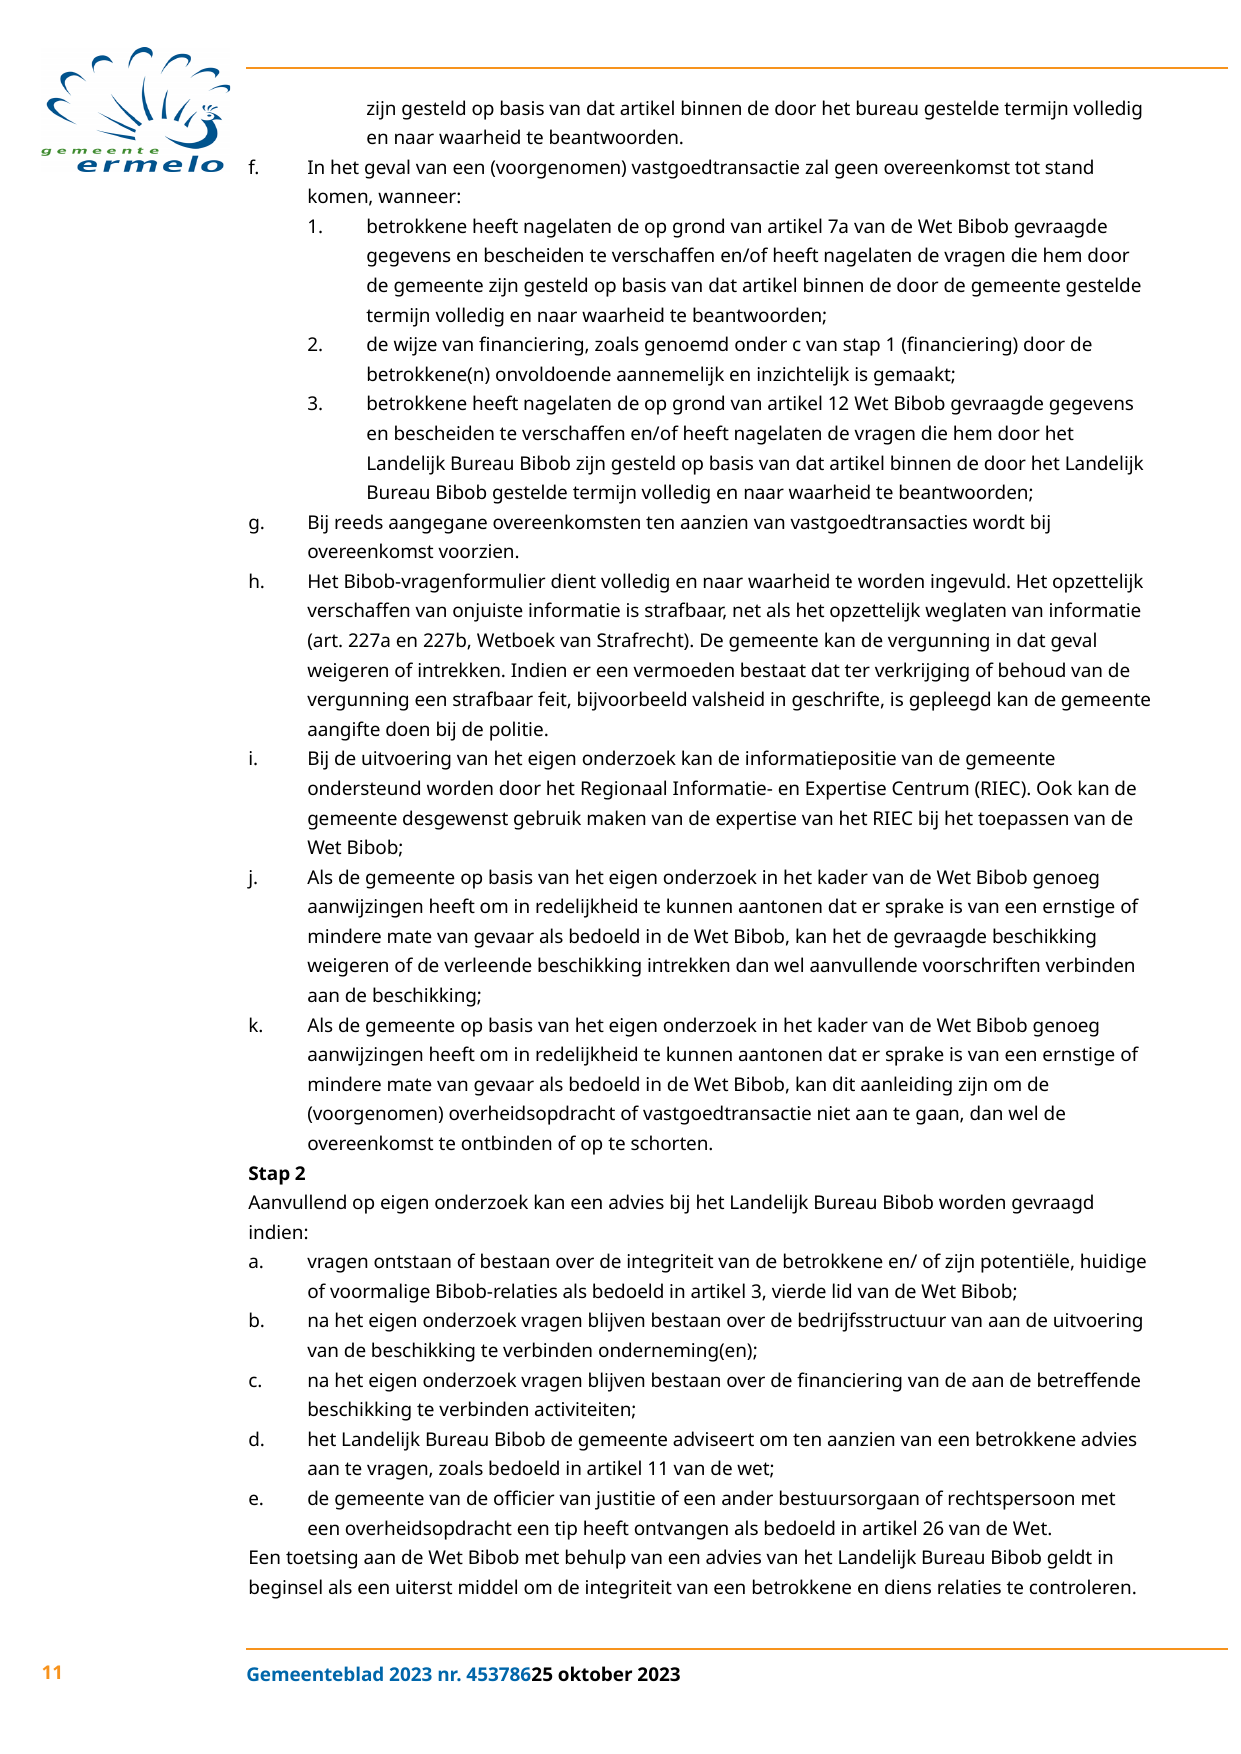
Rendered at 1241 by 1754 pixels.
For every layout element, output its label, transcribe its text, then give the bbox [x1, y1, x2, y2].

list zijn gesteld op basis van dat artikel binnen de door het bureau gestelde termijn volledig en naar waarheid te beantwoorden. [307, 95, 1152, 150]
list betrokkene heeft nagelaten de op grond van artikel 7a van de Wet Bibob gevraagde gegevens en bescheiden te verschaffen en/of heeft nagelaten de vragen die hem door de gemeente zijn gesteld op basis van dat artikel binnen de door de gemeente gestelde termijn volledig en naar waarheid te beantwoorden; [307, 213, 1152, 328]
list de wijze van financiering, zoals genoemd onder c van stap 1 (financiering) door de betrokkene(n) onvoldoende aannemelijk en inzichtelijk is gemaakt; [307, 331, 1152, 387]
list Het Bibob-vragenformulier dient volledig en naar waarheid te worden ingevuld. Het opzettelijk verschaffen van onjuiste informatie is strafbaar, net als het opzettelijk weglaten van informatie (art. 227a en 227b, Wetboek van Strafrecht). De gemeente kan de vergunning in dat geval weigeren of intrekken. Indien er een vermoeden bestaat dat ter verkrijging of behoud van de vergunning een strafbaar feit, bijvoorbeeld valsheid in geschrifte, is gepleegd kan de gemeente aangifte doen bij de politie. [248, 568, 1152, 742]
picture [41, 47, 231, 172]
list de gemeente van de officier van justitie of een ander bestuursorgaan of rechtspersoon met een overheidsopdracht een tip heeft ontvangen als bedoeld in artikel 26 van de Wet. [248, 1485, 1152, 1541]
list betrokkene heeft nagelaten de op grond van artikel 12 Wet Bibob gevraagde gegevens en bescheiden te verschaffen en/of heeft nagelaten de vragen die hem door het Landelijk Bureau Bibob zijn gesteld op basis van dat artikel binnen de door het Landelijk Bureau Bibob gestelde termijn volledig en naar waarheid te beantwoorden; [307, 391, 1152, 505]
list In het geval van een (voorgenomen) vastgoedtransactie zal geen overeenkomst tot stand komen, wanneer: [248, 154, 1152, 209]
list Als de gemeente op basis van het eigen onderzoek in het kader van de Wet Bibob genoeg aanwijzingen heeft om in redelijkheid te kunnen aantonen dat er sprake is van een ernstige of mindere mate van gevaar als bedoeld in de Wet Bibob, kan dit aanleiding zijn om de (voorgenomen) overheidsopdracht of vastgoedtransactie niet aan te gaan, dan wel de overeenkomst te ontbinden of op te schorten. [248, 1012, 1152, 1156]
list het Landelijk Bureau Bibob de gemeente adviseert om ten aanzien van een betrokkene advies aan te vragen, zoals bedoeld in artikel 11 van de wet; [248, 1426, 1152, 1481]
list Als de gemeente op basis van het eigen onderzoek in het kader van de Wet Bibob genoeg aanwijzingen heeft om in redelijkheid te kunnen aantonen dat er sprake is van een ernstige of mindere mate van gevaar als bedoeld in de Wet Bibob, kan het de gevraagde beschikking weigeren of de verleende beschikking intrekken dan wel aanvullende voorschriften verbinden aan de beschikking; [248, 864, 1152, 1008]
list vragen ontstaan of bestaan over de integriteit van de betrokkene en/ of zijn potentiële, huidige of voormalige Bibob-relaties als bedoeld in artikel 3, vierde lid van de Wet Bibob; [248, 1248, 1152, 1304]
list Bij reeds aangegane overeenkomsten ten aanzien van vastgoedtransacties wordt bij overeenkomst voorzien. [248, 509, 1152, 564]
list Bij de uitvoering van het eigen onderzoek kan de informatiepositie van de gemeente ondersteund worden door het Regionaal Informatie- en Expertise Centrum (RIEC). Ook kan de gemeente desgewenst gebruik maken van de expertise van het RIEC bij het toepassen van de Wet Bibob; [248, 746, 1152, 860]
text Stap 2 [248, 1160, 1152, 1186]
text Aanvullend op eigen onderzoek kan een advies bij het Landelijk Bureau Bibob worden gevraagd indien: [248, 1189, 1152, 1245]
text Een toetsing aan de Wet Bibob met behulp van een advies van het Landelijk Bureau Bibob geldt in beginsel als een uiterst middel om de integriteit van een betrokkene en diens relaties te controleren. [248, 1544, 1152, 1600]
list na het eigen onderzoek vragen blijven bestaan over de financiering van de aan de betreffende beschikking te verbinden activiteiten; [248, 1367, 1152, 1422]
list na het eigen onderzoek vragen blijven bestaan over de bedrijfsstructuur van aan de uitvoering van de beschikking te verbinden onderneming(en); [248, 1308, 1152, 1363]
